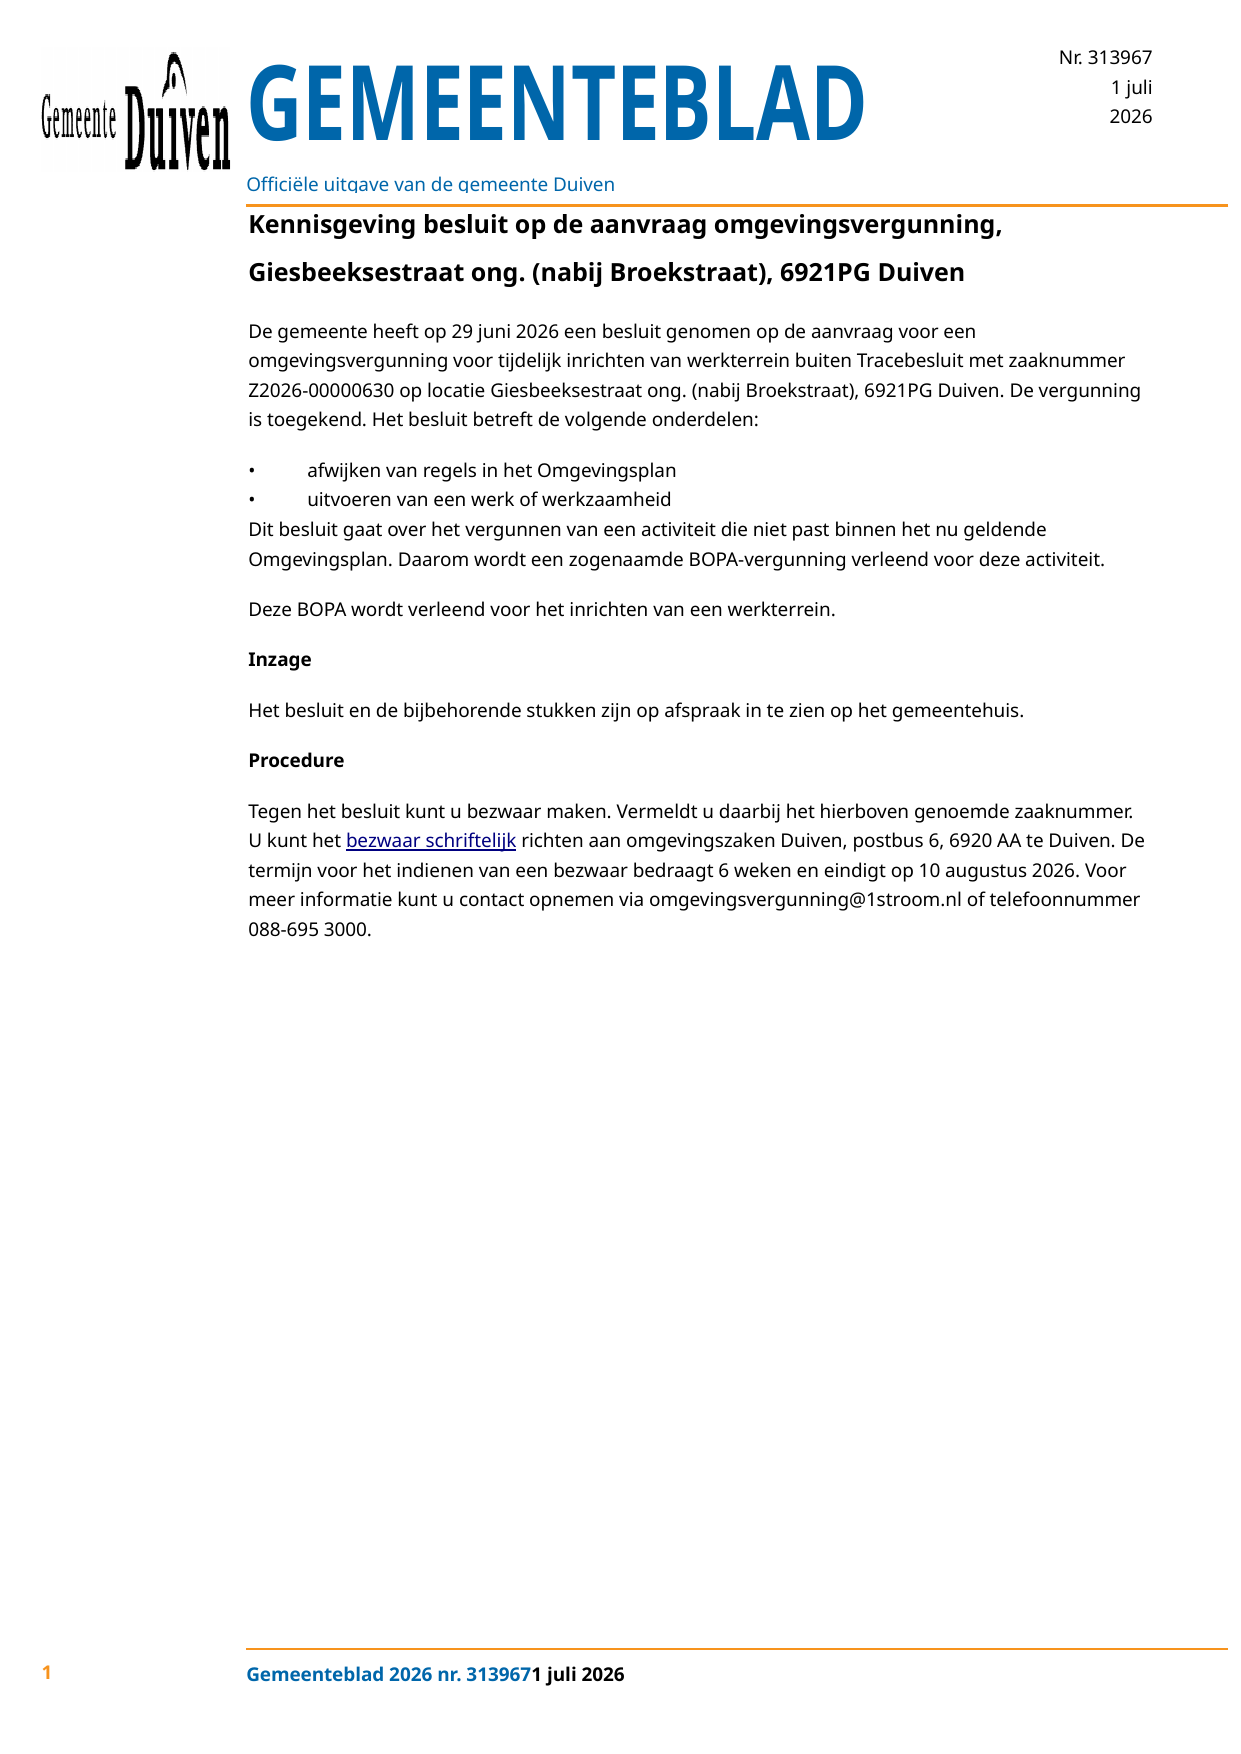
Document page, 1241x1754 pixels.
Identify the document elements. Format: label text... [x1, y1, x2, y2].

text De gemeente heeft op 29 juni 2026 een besluit genomen op de aanvraag voor een omgevingsvergunning voor tijdelijk inrichten van werkterrein buiten Tracebesluit met zaaknummer Z2026-00000630 op locatie Giesbeeksestraat ong. (nabij Broekstraat), 6921PG Duiven. De vergunning is toegekend. Het besluit betreft de volgende onderdelen: [248, 318, 1152, 432]
text Tegen het besluit kunt u bezwaar maken. Vermeldt u daarbij het hierboven genoemde zaaknummer. U kunt het bezwaar schriftelijk richten aan omgevingszaken Duiven, postbus 6, 6920 AA te Duiven. De termijn voor het indienen van een bezwaar bedraagt 6 weken en eindigt op 10 augustus 2026. Voor meer informatie kunt u contact opnemen via omgevingsvergunning@1stroom.nl of telefoonnummer 088-695 3000. [248, 798, 1152, 942]
list uitvoeren van een werk of werkzaamheid [248, 487, 1152, 512]
text Dit besluit gaat over het vergunnen van een activiteit die niet past binnen het nu geldende Omgevingsplan. Daarom wordt een zogenaamde BOPA-vergunning verleend voor deze activiteit. [248, 516, 1152, 572]
text Het besluit en de bijbehorende stukken zijn op afspraak in te zien op het gemeentehuis. [248, 697, 1152, 723]
text Deze BOPA wordt verleend voor het inrichten van een werkterrein. [248, 596, 1152, 622]
text Procedure [248, 747, 1152, 773]
list afwijken van regels in het Omgevingsplan [248, 457, 1152, 483]
text Inzage [248, 647, 1152, 672]
picture [41, 47, 231, 172]
text Kennisgeving besluit op de aanvraag omgevingsvergunning, Giesbeeksestraat ong. (nabij Broekstraat), 6921PG Duiven [248, 207, 1152, 288]
